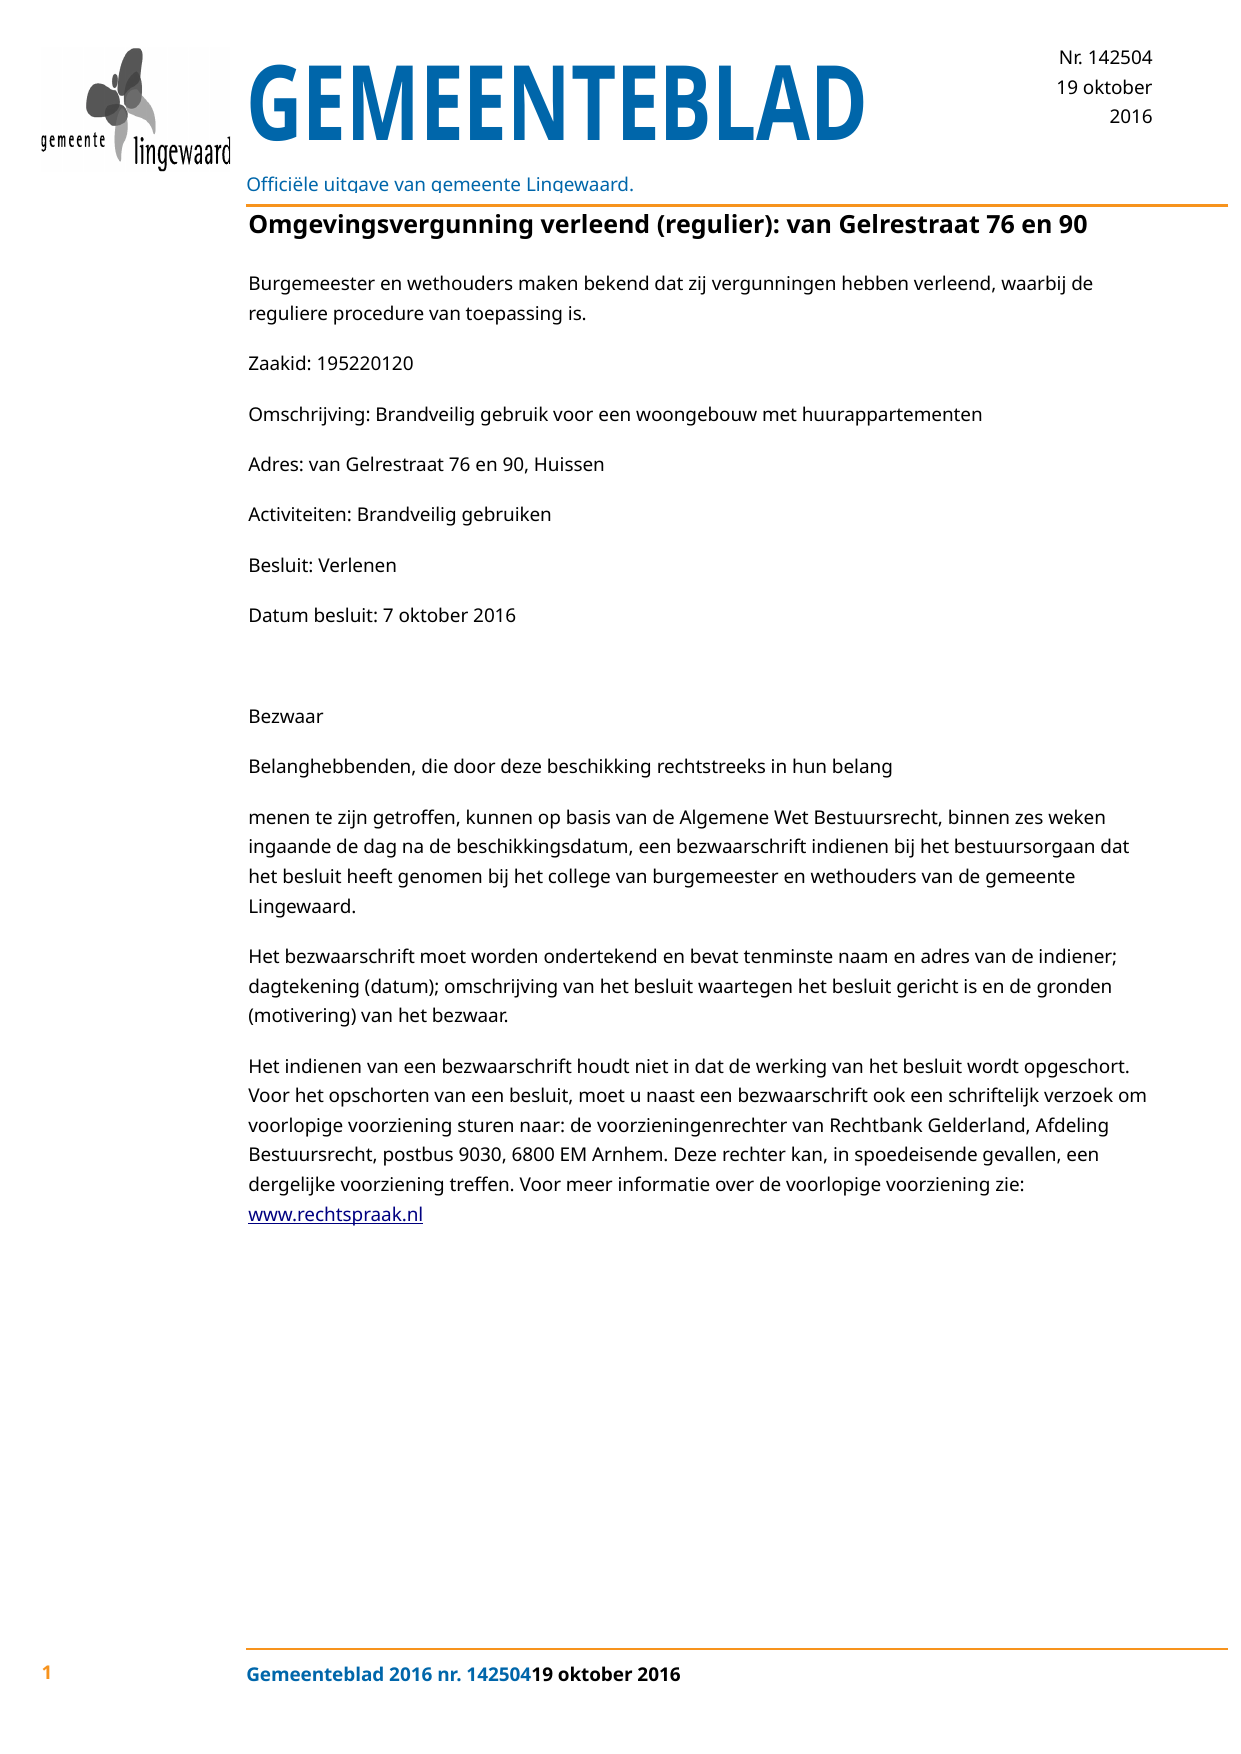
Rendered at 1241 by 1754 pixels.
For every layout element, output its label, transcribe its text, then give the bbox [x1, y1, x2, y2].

text Omgevingsvergunning verleend (regulier): van Gelrestraat 76 en 90 [248, 207, 1152, 241]
text Het indienen van een bezwaarschrift houdt niet in dat de werking van het besluit wordt opgeschort. Voor het opschorten van een besluit, moet u naast een bezwaarschrift ook een schriftelijk verzoek om voorlopige voorziening sturen naar: de voorzieningenrechter van Rechtbank Gelderland, Afdeling Bestuursrecht, postbus 9030, 6800 EM Arnhem. Deze rechter kan, in spoedeisende gevallen, een dergelijke voorziening treffen. Voor meer informatie over de voorlopige voorziening zie: www.rechtspraak.nl [248, 1053, 1152, 1226]
text Bezwaar [248, 703, 1152, 729]
text Datum besluit: 7 oktober 2016 [248, 602, 1152, 628]
text Zaakid: 195220120 [248, 350, 1152, 376]
text Het bezwaarschrift moet worden ondertekend en bevat tenminste naam en adres van de indiener; dagtekening (datum); omschrijving van het besluit waartegen het besluit gericht is en de gronden (motivering) van het bezwaar. [248, 943, 1152, 1028]
text Besluit: Verlenen [248, 552, 1152, 578]
text Adres: van Gelrestraat 76 en 90, Huissen [248, 451, 1152, 477]
text Omschrijving: Brandveilig gebruik voor een woongebouw met huurappartementen [248, 401, 1152, 426]
text Belanghebbenden, die door deze beschikking rechtstreeks in hun belang [248, 754, 1152, 779]
text Activiteiten: Brandveilig gebruiken [248, 502, 1152, 527]
text Burgemeester en wethouders maken bekend dat zij vergunningen hebben verleend, waarbij de reguliere procedure van toepassing is. [248, 270, 1152, 326]
text menen te zijn getroffen, kunnen op basis van de Algemene Wet Bestuursrecht, binnen zes weken ingaande de dag na de beschikkingsdatum, een bezwaarschrift indienen bij het bestuursorgaan dat het besluit heeft genomen bij het college van burgemeester en wethouders van de gemeente Lingewaard. [248, 804, 1152, 918]
picture [41, 47, 231, 172]
